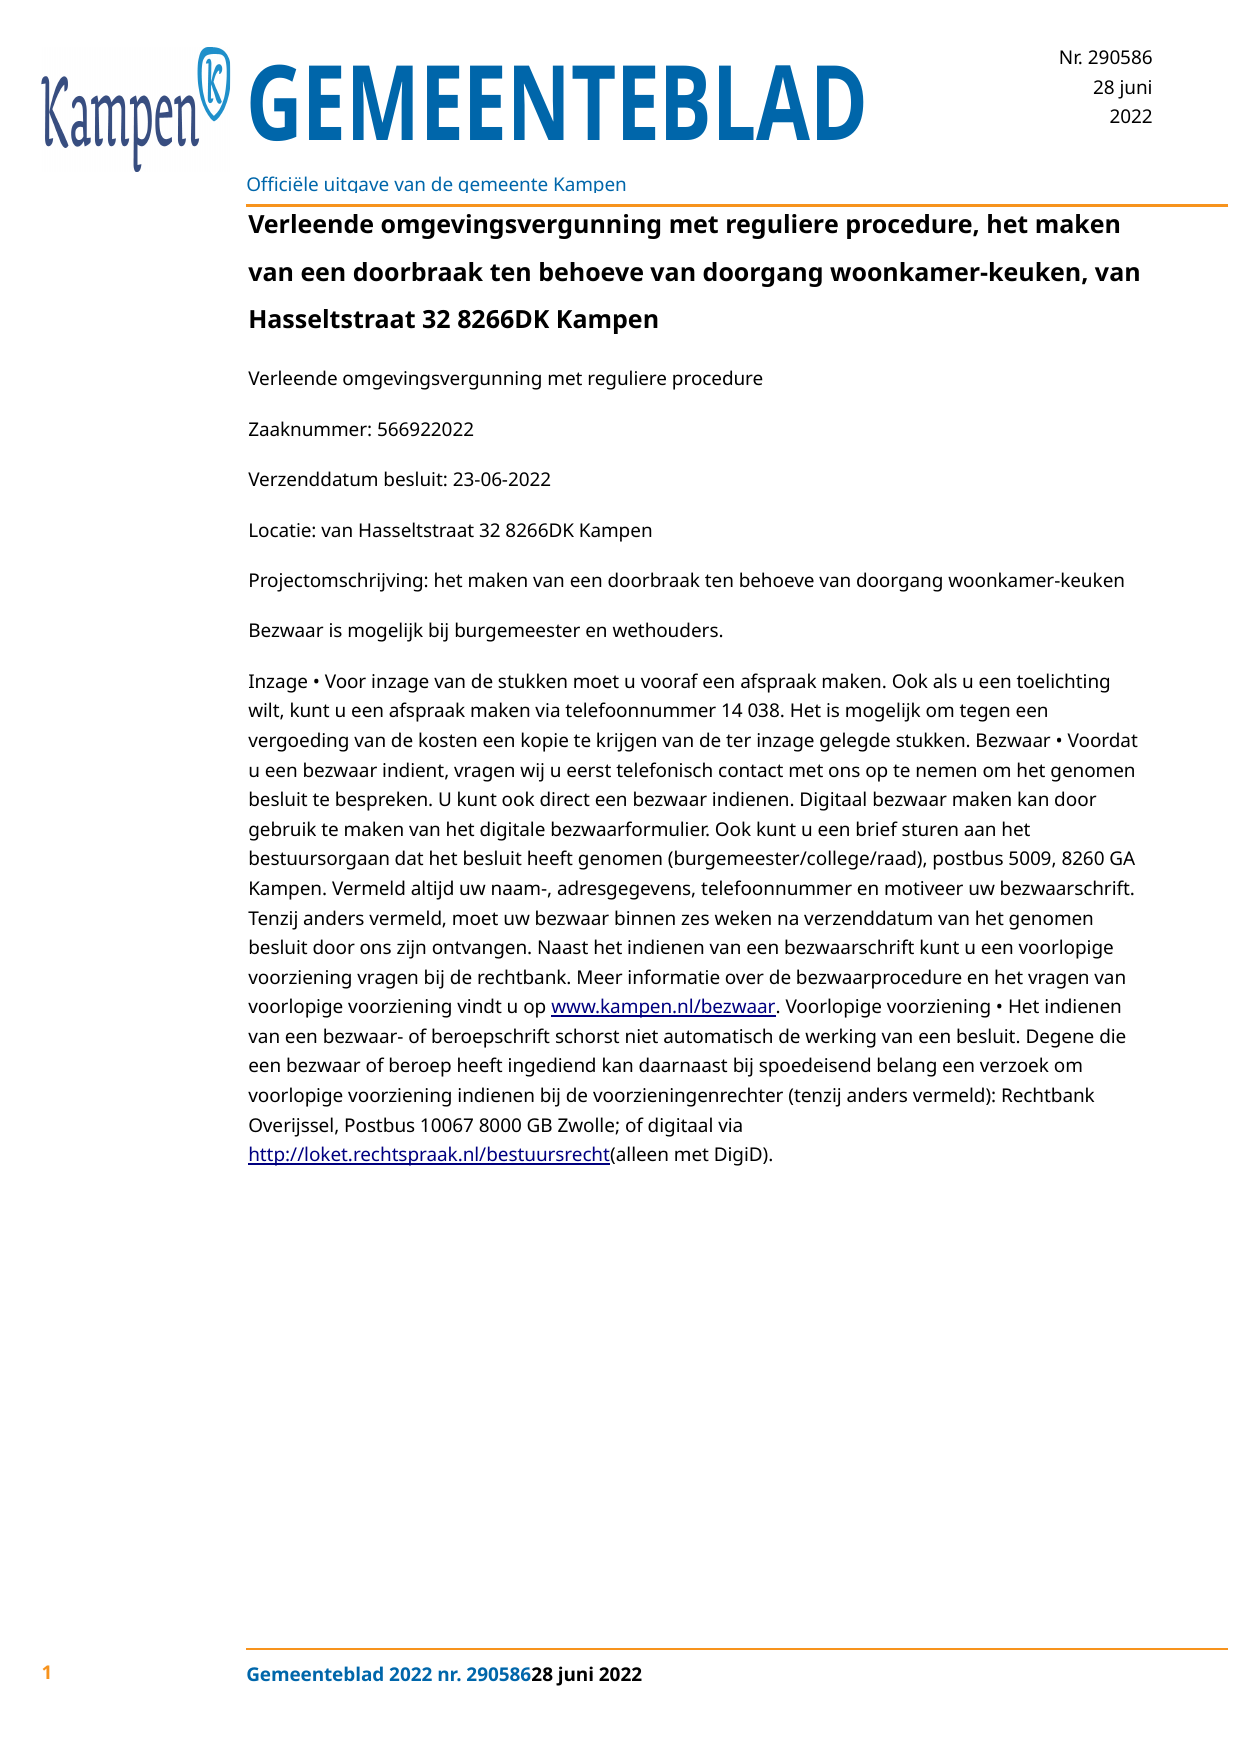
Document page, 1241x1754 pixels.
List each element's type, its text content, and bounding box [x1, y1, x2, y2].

text Bezwaar is mogelijk bij burgemeester en wethouders. [248, 618, 1152, 643]
text Zaaknummer: 566922022 [248, 416, 1152, 442]
text Verleende omgevingsvergunning met reguliere procedure [248, 366, 1152, 391]
text Projectomschrijving: het maken van een doorbraak ten behoeve van doorgang woonkamer-keuken [248, 567, 1152, 593]
text Inzage • Voor inzage van de stukken moet u vooraf een afspraak maken. Ook als u een toelichting wilt, kunt u een afspraak maken via telefoonnummer 14 038. Het is mogelijk om tegen een vergoeding van de kosten een kopie te krijgen van de ter inzage gelegde stukken. Bezwaar • Voordat u een bezwaar indient, vragen wij u eerst telefonisch contact met ons op te nemen om het genomen besluit te bespreken. U kunt ook direct een bezwaar indienen. Digitaal bezwaar maken kan door gebruik te maken van het digitale bezwaarformulier. Ook kunt u een brief sturen aan het bestuursorgaan dat het besluit heeft genomen (burgemeester/college/raad), postbus 5009, 8260 GA Kampen. Vermeld altijd uw naam-, adresgegevens, telefoonnummer en motiveer uw bezwaarschrift. Tenzij anders vermeld, moet uw bezwaar binnen zes weken na verzenddatum van het genomen besluit door ons zijn ontvangen. Naast het indienen van een bezwaarschrift kunt u een voorlopige voorziening vragen bij de rechtbank. Meer informatie over de bezwaarprocedure en het vragen van voorlopige voorziening vindt u op www.kampen.nl/bezwaar. Voorlopige voorziening • Het indienen van een bezwaar- of beroepschrift schorst niet automatisch de werking van een besluit. Degene die een bezwaar of beroep heeft ingediend kan daarnaast bij spoedeisend belang een verzoek om voorlopige voorziening indienen bij de voorzieningenrechter (tenzij anders vermeld): Rechtbank Overijssel, Postbus 10067 8000 GB Zwolle; of digitaal via http://loket.rechtspraak.nl/bestuursrecht(alleen met DigiD). [248, 668, 1152, 1167]
text Locatie: van Hasseltstraat 32 8266DK Kampen [248, 517, 1152, 542]
text Verzenddatum besluit: 23-06-2022 [248, 466, 1152, 492]
text Verleende omgevingsvergunning met reguliere procedure, het maken van een doorbraak ten behoeve van doorgang woonkamer-keuken, van Hasseltstraat 32 8266DK Kampen [248, 207, 1152, 336]
picture [41, 47, 231, 172]
